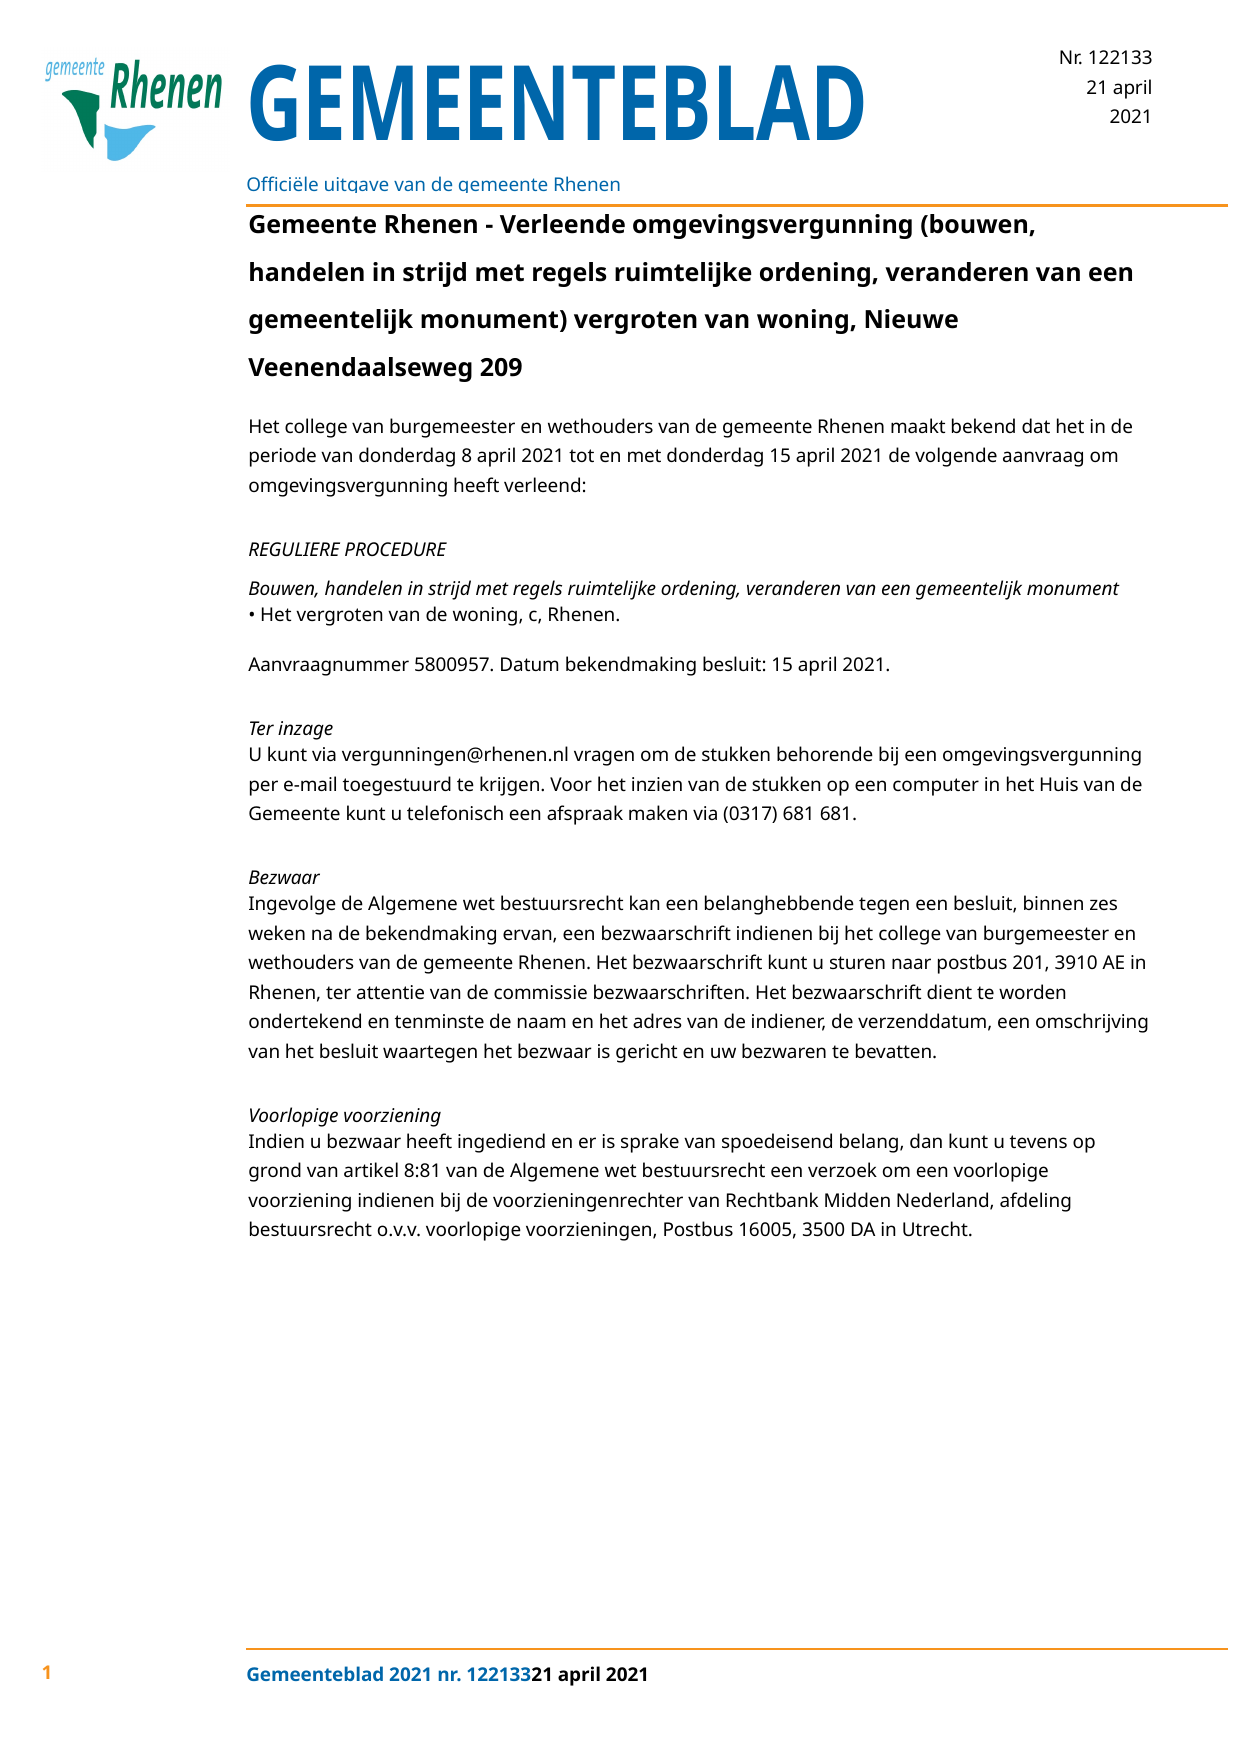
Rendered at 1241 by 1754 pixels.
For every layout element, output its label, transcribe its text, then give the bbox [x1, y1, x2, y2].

text Het college van burgemeester en wethouders van de gemeente Rhenen maakt bekend dat het in de periode van donderdag 8 april 2021 tot en met donderdag 15 april 2021 de volgende aanvraag om omgevingsvergunning heeft verleend: [248, 413, 1152, 498]
text Gemeente Rhenen - Verleende omgevingsvergunning (bouwen, handelen in strijd met regels ruimtelijke ordening, veranderen van een gemeentelijk monument) vergroten van woning, Nieuwe Veenendaalseweg 209 [248, 207, 1152, 384]
text Aanvraagnummer 5800957. Datum bekendmaking besluit: 15 april 2021. [248, 652, 1152, 677]
text Ter inzage [248, 716, 1152, 741]
text Bezwaar [248, 864, 1152, 890]
text U kunt via vergunningen@rhenen.nl vragen om de stukken behorende bij een omgevingsvergunning per e-mail toegestuurd te krijgen. Voor het inzien van de stukken op een computer in het Huis van de Gemeente kunt u telefonisch een afspraak maken via (0317) 681 681. [248, 741, 1152, 826]
text Voorlopige voorziening [248, 1102, 1152, 1128]
text REGULIERE PROCEDURE [248, 536, 1152, 562]
text Bouwen, handelen in strijd met regels ruimtelijke ordening, veranderen van een gemeentelijk monument [248, 576, 1152, 601]
text Indien u bezwaar heeft ingediend en er is sprake van spoedeisend belang, dan kunt u tevens op grond van artikel 8:81 van de Algemene wet bestuursrecht een verzoek om een voorlopige voorziening indienen bij de voorzieningenrechter van Rechtbank Midden Nederland, afdeling bestuursrecht o.v.v. voorlopige voorzieningen, Postbus 16005, 3500 DA in Utrecht. [248, 1128, 1152, 1242]
picture [41, 47, 231, 172]
text Ingevolge de Algemene wet bestuursrecht kan een belanghebbende tegen een besluit, binnen zes weken na de bekendmaking ervan, een bezwaarschrift indienen bij het college van burgemeester en wethouders van de gemeente Rhenen. Het bezwaarschrift kunt u sturen naar postbus 201, 3910 AE in Rhenen, ter attentie van de commissie bezwaarschriften. Het bezwaarschrift dient te worden ondertekend en tenminste de naam en het adres van de indiener, de verzenddatum, een omschrijving van het besluit waartegen het bezwaar is gericht en uw bezwaren te bevatten. [248, 890, 1152, 1064]
text • Het vergroten van de woning, c, Rhenen. [248, 601, 1152, 627]
